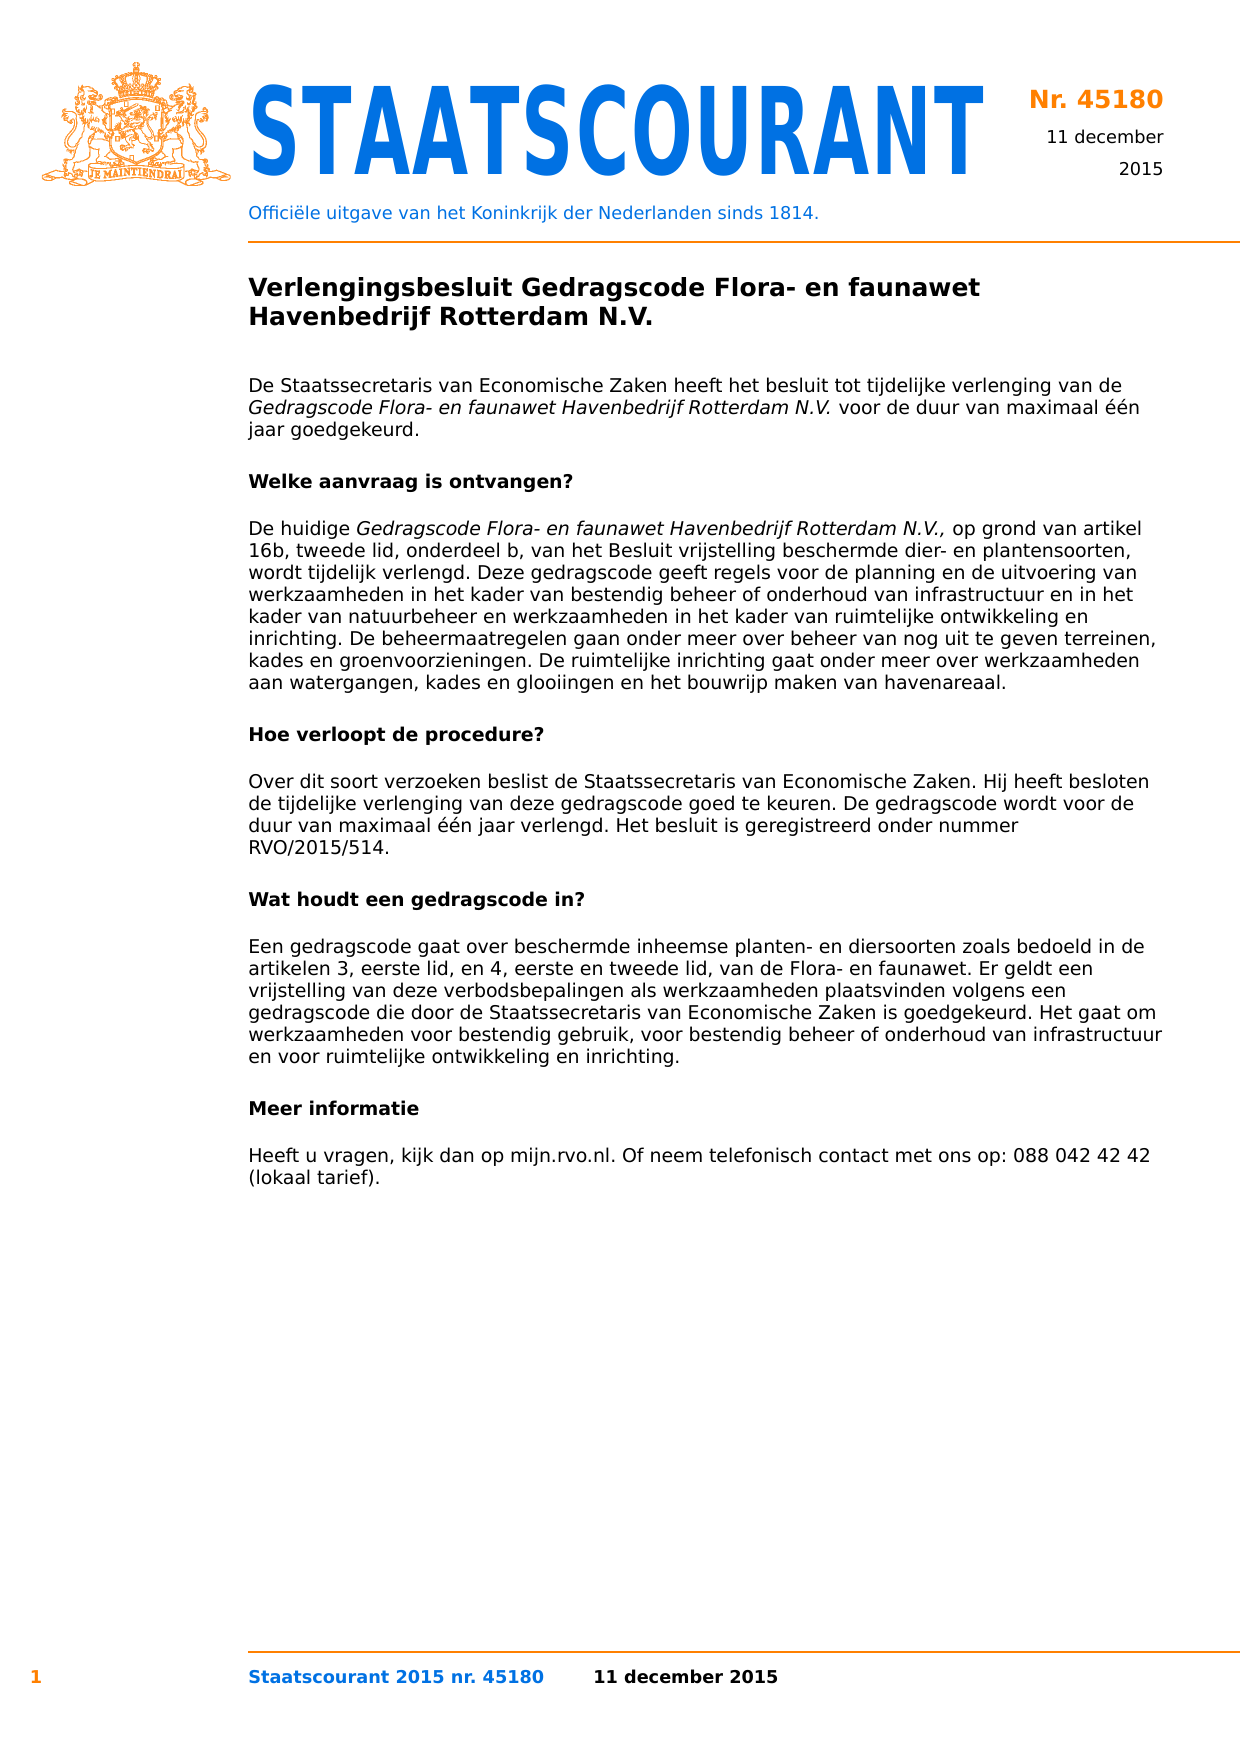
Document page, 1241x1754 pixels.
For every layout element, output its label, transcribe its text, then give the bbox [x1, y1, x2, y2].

text Over dit soort verzoeken beslist de Staatssecretaris van Economische Zaken. Hij heeft besloten de tijdelijke verlenging van deze gedragscode goed te keuren. De gedragscode wordt voor de duur van maximaal één jaar verlengd. Het besluit is geregistreerd onder nummer RVO/2015/514. [248, 771, 1163, 859]
text De huidige Gedragscode Flora- en faunawet Havenbedrijf Rotterdam N.V., op grond van artikel 16b, tweede lid, onderdeel b, van het Besluit vrijstelling beschermde dier- en plantensoorten, wordt tijdelijk verlengd. Deze gedragscode geeft regels voor de planning en de uitvoering van werkzaamheden in het kader van bestendig beheer of onderhoud van infrastructuur en in het kader van natuurbeheer en werkzaamheden in het kader van ruimtelijke ontwikkeling en inrichting. De beheermaatregelen gaan onder meer over beheer van nog uit te geven terreinen, kades en groenvoorzieningen. De ruimtelijke inrichting gaat onder meer over werkzaamheden aan watergangen, kades en glooiingen en het bouwrijp maken van havenareaal. [248, 518, 1163, 694]
table_cell 2015 [998, 153, 1240, 203]
table_header [25, 62, 248, 241]
table_cell Officiële uitgave van het Koninkrijk der Nederlanden sinds 1814. [248, 203, 1240, 241]
table_header STAATSCOURANT [248, 62, 998, 203]
subtitle Meer informatie [248, 1098, 1163, 1119]
subtitle Wat houdt een gedragscode in? [248, 889, 1163, 911]
text De Staatssecretaris van Economische Zaken heeft het besluit tot tijdelijke verlenging van de Gedragscode Flora- en faunawet Havenbedrijf Rotterdam N.V. voor de duur van maximaal één jaar goedgekeurd. [248, 375, 1163, 441]
text Een gedragscode gaat over beschermde inheemse planten- en diersoorten zoals bedoeld in de artikelen 3, eerste lid, en 4, eerste en tweede lid, van de Flora- en faunawet. Er geldt een vrijstelling van deze verbodsbepalingen als werkzaamheden plaatsvinden volgens een gedragscode die door de Staatssecretaris van Economische Zaken is goedgekeurd. Het gaat om werkzaamheden voor bestendig gebruik, voor bestendig beheer of onderhoud van infrastructuur en voor ruimtelijke ontwikkeling en inrichting. [248, 936, 1163, 1068]
subtitle Welke aanvraag is ontvangen? [248, 471, 1163, 493]
text Heeft u vragen, kijk dan op mijn.rvo.nl. Of neem telefonisch contact met ons op: 088 042 42 42 (lokaal tarief). [248, 1144, 1163, 1188]
subtitle Hoe verloopt de procedure? [248, 724, 1163, 746]
table_header Nr. 45180 [998, 62, 1240, 121]
picture [41, 62, 231, 186]
subtitle Verlengingsbesluit Gedragscode Flora- en faunawet Havenbedrijf Rotterdam N.V. [248, 273, 1163, 331]
table_cell 11 december [998, 121, 1240, 153]
